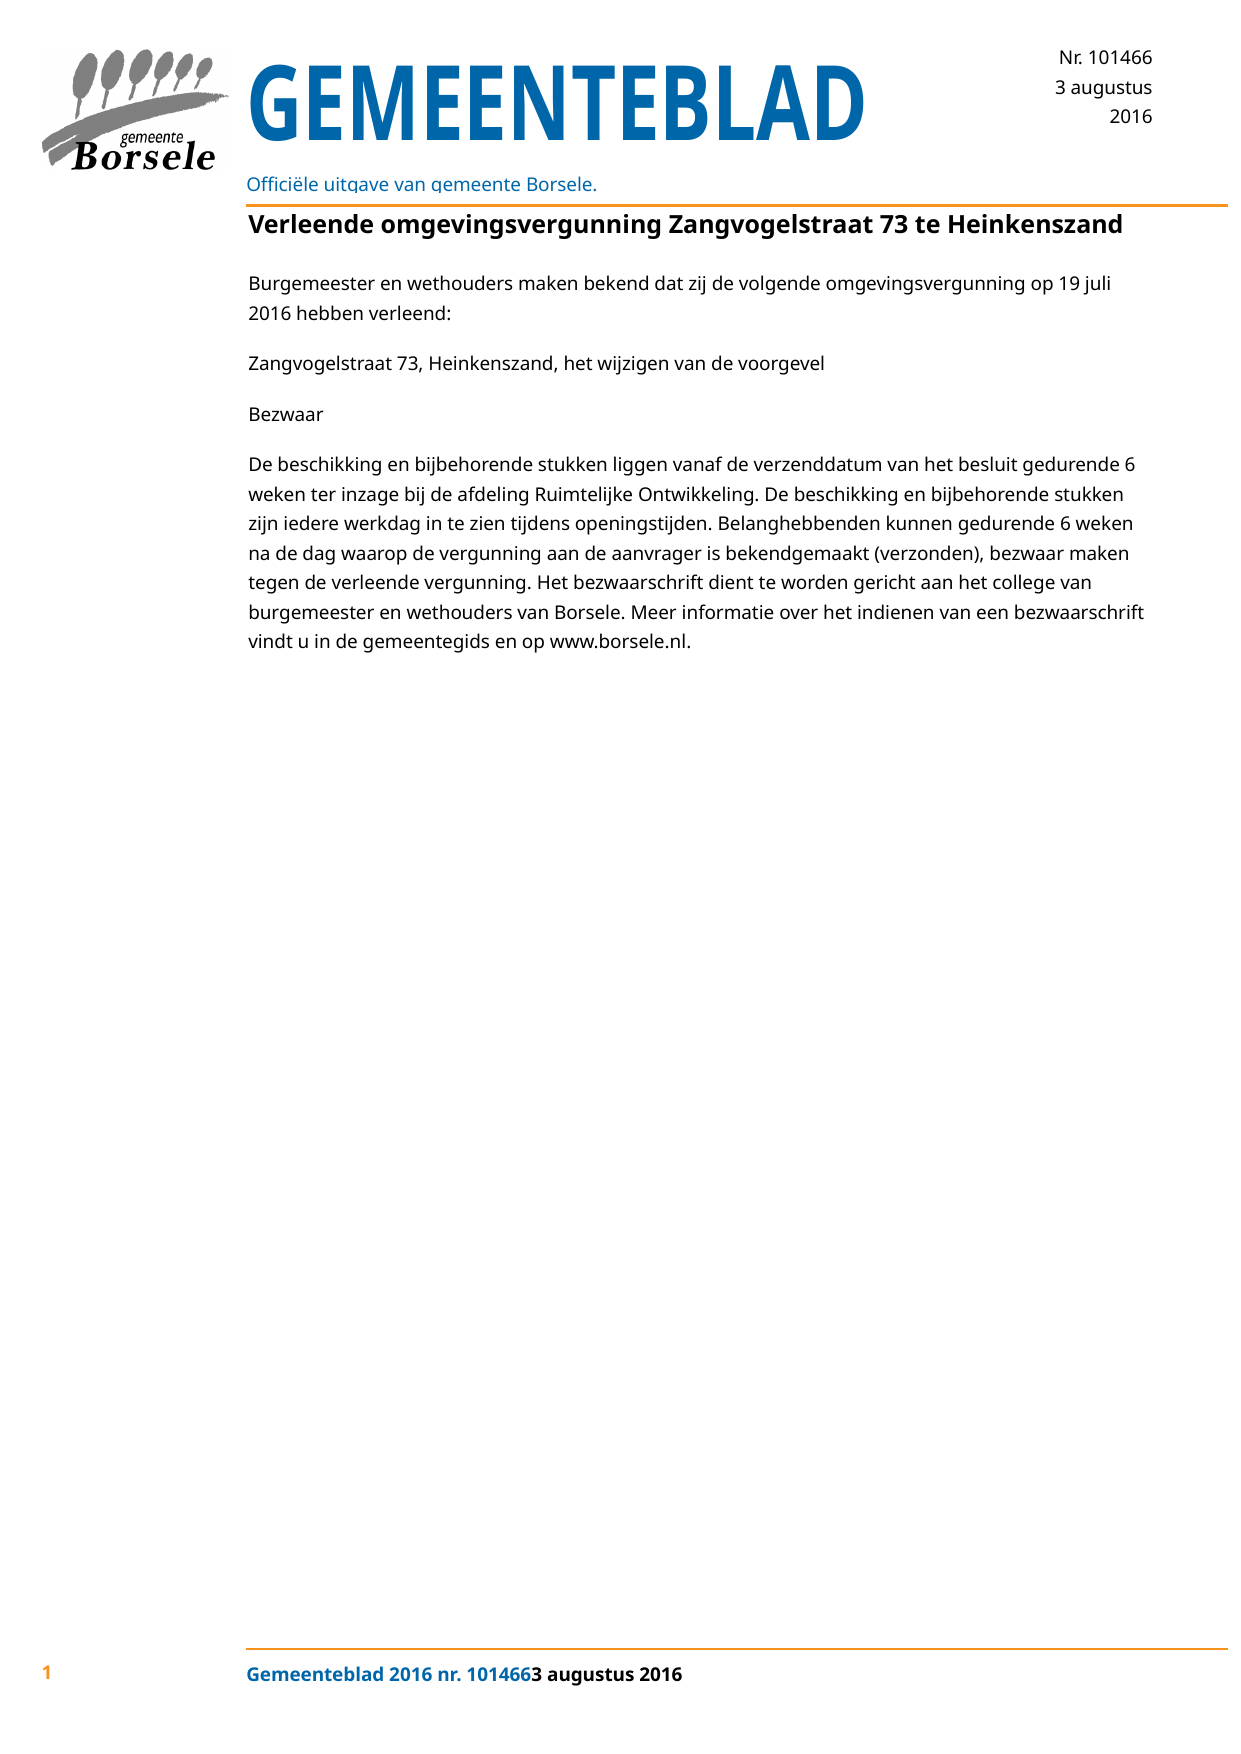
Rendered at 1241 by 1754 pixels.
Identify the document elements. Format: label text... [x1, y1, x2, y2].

picture [41, 47, 231, 172]
text Bezwaar [248, 401, 1152, 426]
text Burgemeester en wethouders maken bekend dat zij de volgende omgevingsvergunning op 19 juli 2016 hebben verleend: [248, 270, 1152, 326]
text De beschikking en bijbehorende stukken liggen vanaf de verzenddatum van het besluit gedurende 6 weken ter inzage bij de afdeling Ruimtelijke Ontwikkeling. De beschikking en bijbehorende stukken zijn iedere werkdag in te zien tijdens openingstijden. Belanghebbenden kunnen gedurende 6 weken na de dag waarop de vergunning aan de aanvrager is bekendgemaakt (verzonden), bezwaar maken tegen de verleende vergunning. Het bezwaarschrift dient te worden gericht aan het college van burgemeester en wethouders van Borsele. Meer informatie over het indienen van een bezwaarschrift vindt u in de gemeentegids en op www.borsele.nl. [248, 451, 1152, 654]
text Zangvogelstraat 73, Heinkenszand, het wijzigen van de voorgevel [248, 350, 1152, 376]
text Verleende omgevingsvergunning Zangvogelstraat 73 te Heinkenszand [248, 207, 1152, 241]
